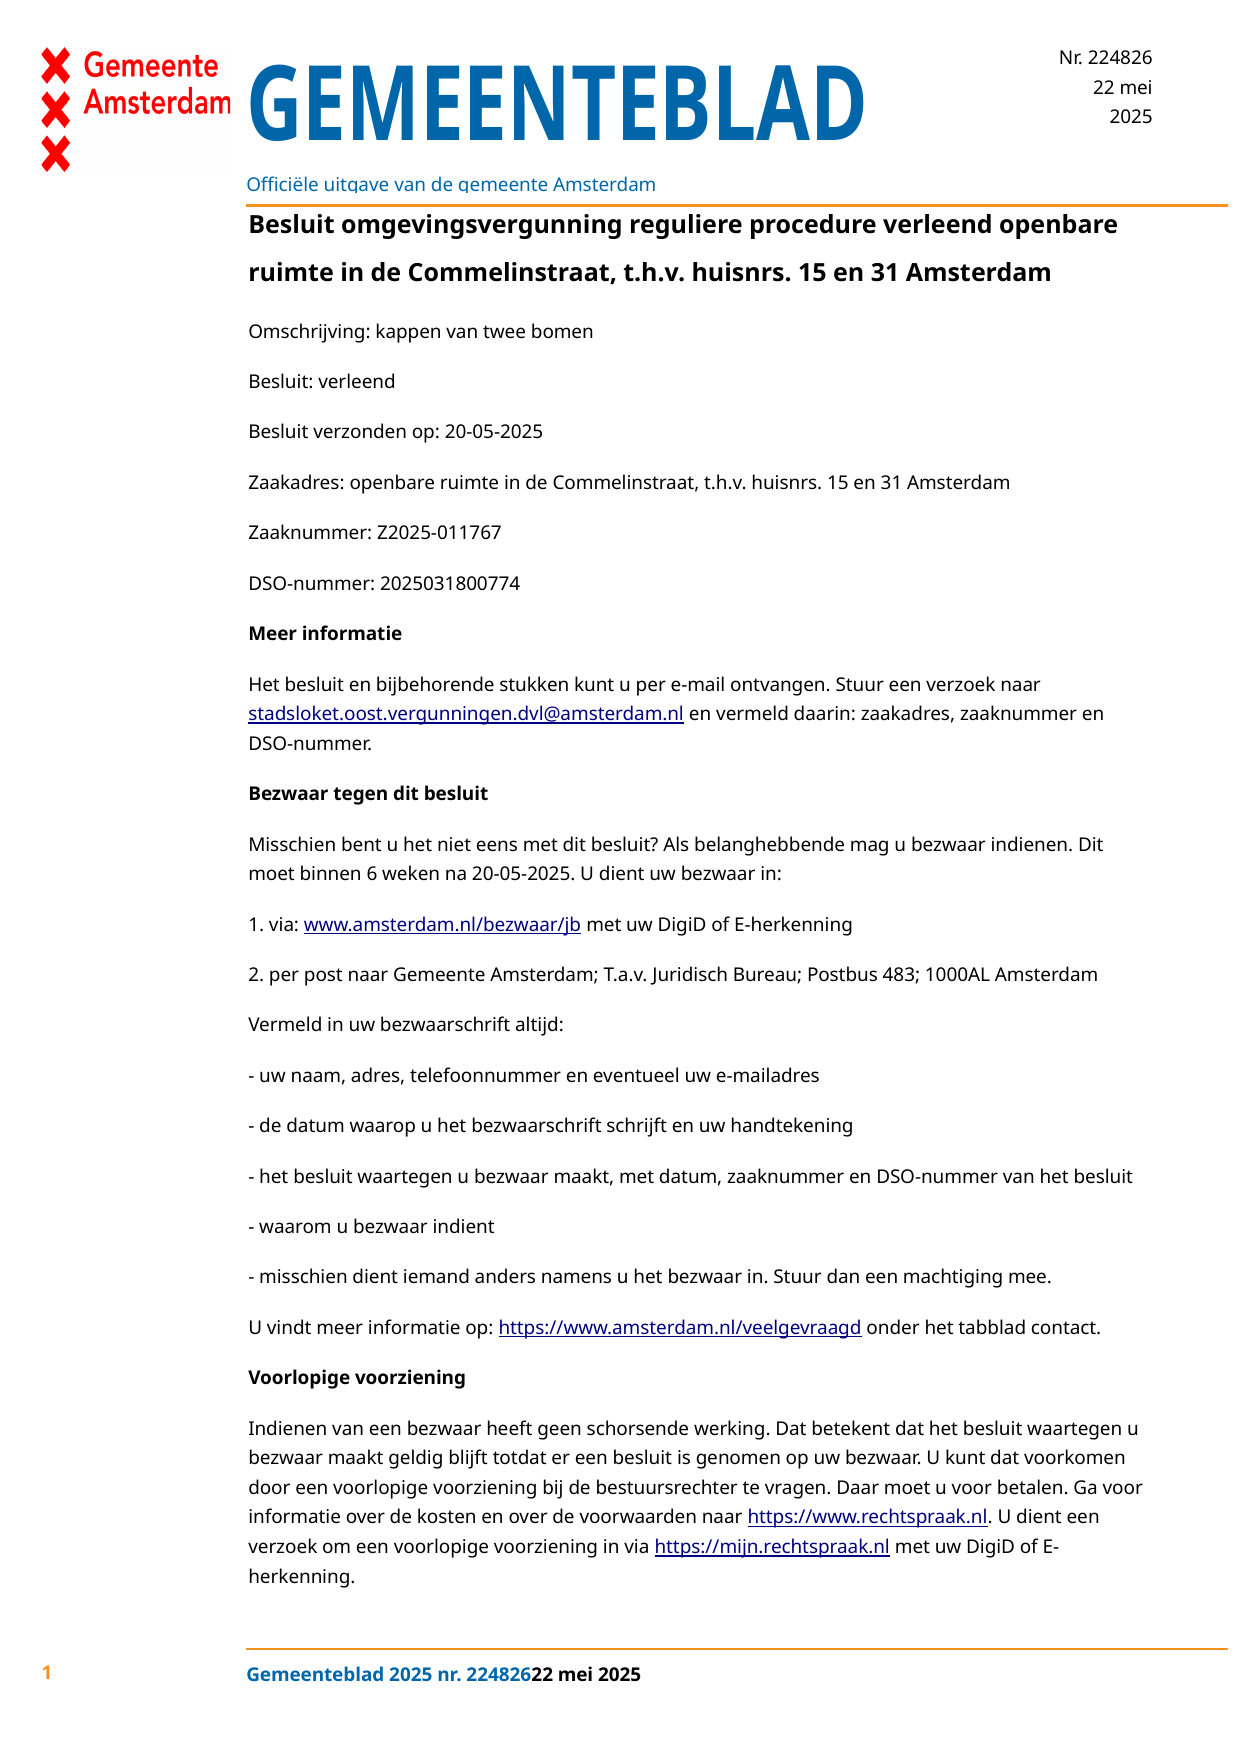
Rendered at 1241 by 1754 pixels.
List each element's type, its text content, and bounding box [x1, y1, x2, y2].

text Bezwaar tegen dit besluit [248, 780, 1152, 806]
text - de datum waarop u het bezwaarschrift schrijft en uw handtekening [248, 1112, 1152, 1138]
text Besluit: verleend [248, 368, 1152, 394]
text - waarom u bezwaar indient [248, 1213, 1152, 1239]
text Het besluit en bijbehorende stukken kunt u per e-mail ontvangen. Stuur een verzoek naar stadsloket.oost.vergunningen.dvl@amsterdam.nl en vermeld daarin: zaakadres, zaaknummer en DSO-nummer. [248, 671, 1152, 756]
text Indienen van een bezwaar heeft geen schorsende werking. Dat betekent dat het besluit waartegen u bezwaar maakt geldig blijft totdat er een besluit is genomen op uw bezwaar. U kunt dat voorkomen door een voorlopige voorziening bij de bestuursrechter te vragen. Daar moet u voor betalen. Ga voor informatie over de kosten en over de voorwaarden naar https://www.rechtspraak.nl. U dient een verzoek om een voorlopige voorziening in via https://mijn.rechtspraak.nl met uw DigiD of E-herkenning. [248, 1415, 1152, 1589]
text Meer informatie [248, 620, 1152, 646]
picture [41, 47, 231, 172]
text Omschrijving: kappen van twee bomen [248, 318, 1152, 344]
text DSO-nummer: 2025031800774 [248, 570, 1152, 596]
text Misschien bent u het niet eens met dit besluit? Als belanghebbende mag u bezwaar indienen. Dit moet binnen 6 weken na 20-05-2025. U dient uw bezwaar in: [248, 831, 1152, 886]
text Voorlopige voorziening [248, 1364, 1152, 1390]
text - het besluit waartegen u bezwaar maakt, met datum, zaaknummer en DSO-nummer van het besluit [248, 1163, 1152, 1189]
text - uw naam, adres, telefoonnummer en eventueel uw e-mailadres [248, 1062, 1152, 1088]
text 2. per post naar Gemeente Amsterdam; T.a.v. Juridisch Bureau; Postbus 483; 1000AL Amsterdam [248, 961, 1152, 987]
text Zaakadres: openbare ruimte in de Commelinstraat, t.h.v. huisnrs. 15 en 31 Amsterdam [248, 469, 1152, 495]
text Besluit omgevingsvergunning reguliere procedure verleend openbare ruimte in de Commelinstraat, t.h.v. huisnrs. 15 en 31 Amsterdam [248, 207, 1152, 288]
text U vindt meer informatie op: https://www.amsterdam.nl/veelgevraagd onder het tabblad contact. [248, 1314, 1152, 1340]
text Vermeld in uw bezwaarschrift altijd: [248, 1012, 1152, 1037]
text 1. via: www.amsterdam.nl/bezwaar/jb met uw DigiD of E-herkenning [248, 911, 1152, 937]
text - misschien dient iemand anders namens u het bezwaar in. Stuur dan een machtiging mee. [248, 1264, 1152, 1289]
text Besluit verzonden op: 20-05-2025 [248, 419, 1152, 444]
text Zaaknummer: Z2025-011767 [248, 519, 1152, 545]
